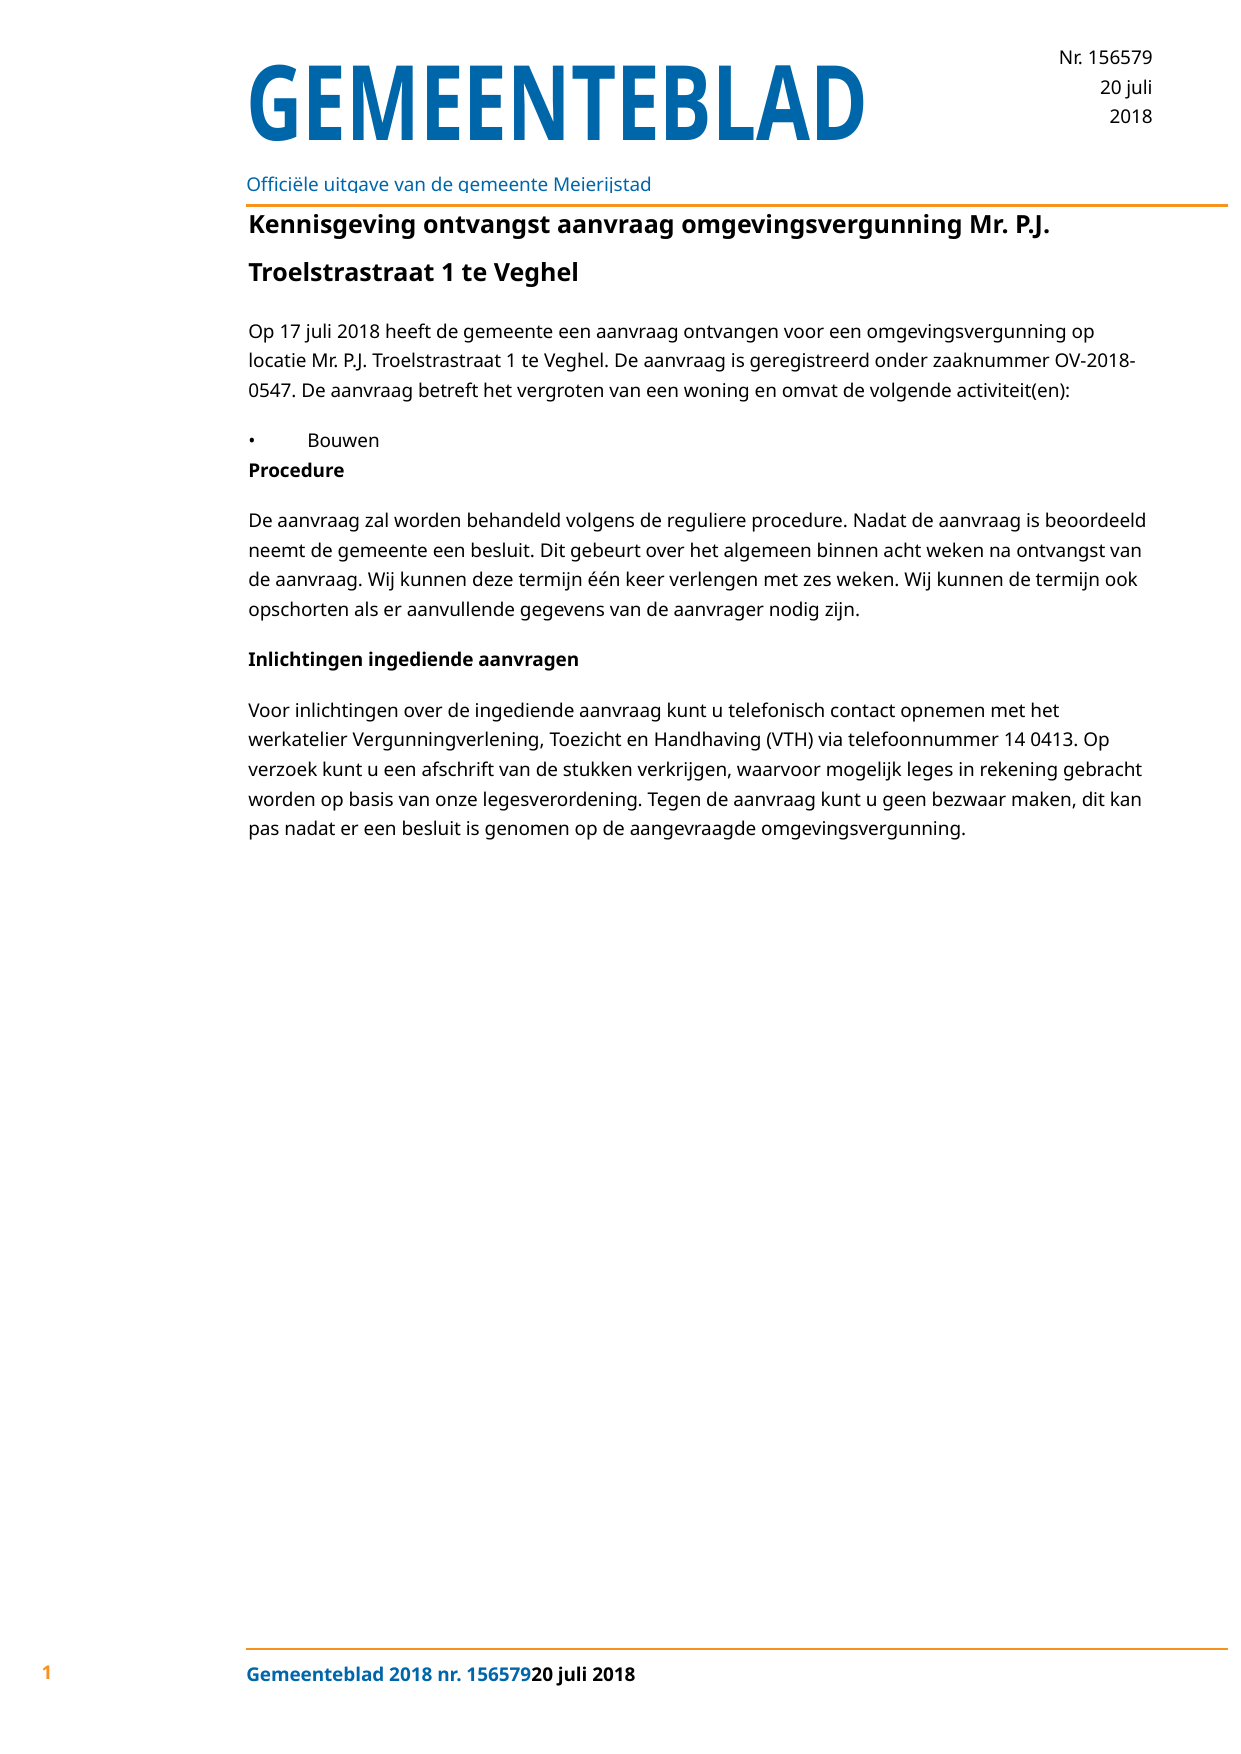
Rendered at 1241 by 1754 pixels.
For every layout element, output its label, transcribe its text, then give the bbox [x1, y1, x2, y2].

list Bouwen [248, 427, 1152, 453]
text Procedure [248, 457, 1152, 483]
text Kennisgeving ontvangst aanvraag omgevingsvergunning Mr. P.J. Troelstrastraat 1 te Veghel [248, 207, 1152, 288]
text Op 17 juli 2018 heeft de gemeente een aanvraag ontvangen voor een omgevingsvergunning op locatie Mr. P.J. Troelstrastraat 1 te Veghel. De aanvraag is geregistreerd onder zaaknummer OV-2018-0547. De aanvraag betreft het vergroten van een woning en omvat de volgende activiteit(en): [248, 318, 1152, 403]
text Inlichtingen ingediende aanvragen [248, 647, 1152, 672]
text De aanvraag zal worden behandeld volgens de reguliere procedure. Nadat de aanvraag is beoordeeld neemt de gemeente een besluit. Dit gebeurt over het algemeen binnen acht weken na ontvangst van de aanvraag. Wij kunnen deze termijn één keer verlengen met zes weken. Wij kunnen de termijn ook opschorten als er aanvullende gegevens van de aanvrager nodig zijn. [248, 507, 1152, 622]
picture [41, 47, 231, 172]
text Voor inlichtingen over de ingediende aanvraag kunt u telefonisch contact opnemen met het werkatelier Vergunningverlening, Toezicht en Handhaving (VTH) via telefoonnummer 14 0413. Op verzoek kunt u een afschrift van de stukken verkrijgen, waarvoor mogelijk leges in rekening gebracht worden op basis van onze legesverordening. Tegen de aanvraag kunt u geen bezwaar maken, dit kan pas nadat er een besluit is genomen op de aangevraagde omgevingsvergunning. [248, 697, 1152, 841]
